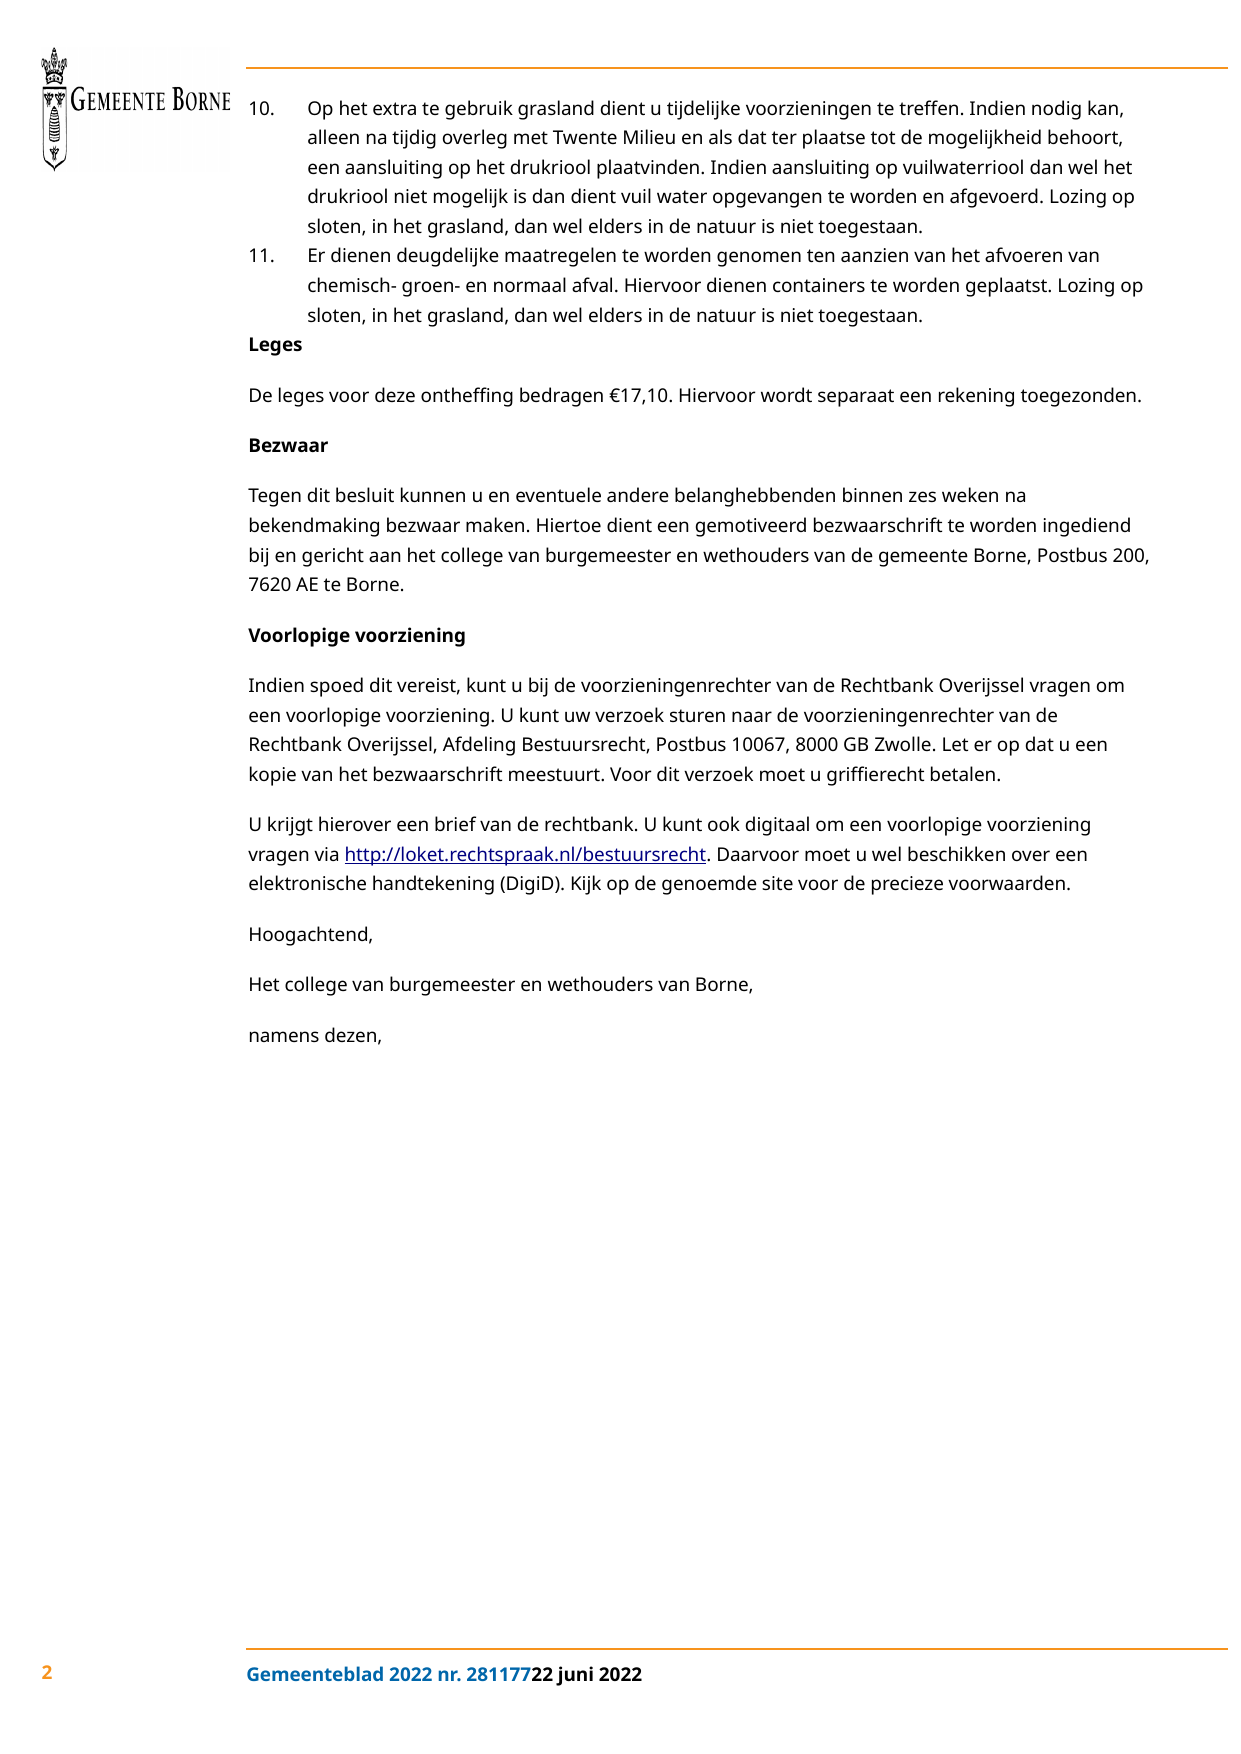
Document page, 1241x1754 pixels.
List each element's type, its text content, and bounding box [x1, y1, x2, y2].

text Leges [248, 331, 1152, 357]
text De leges voor deze ontheffing bedragen €17,10. Hiervoor wordt separaat een rekening toegezonden. [248, 382, 1152, 408]
list Op het extra te gebruik grasland dient u tijdelijke voorzieningen te treffen. Indien nodig kan, alleen na tijdig overleg met Twente Milieu en als dat ter plaatse tot de mogelijkheid behoort, een aansluiting op het drukriool plaatvinden. Indien aansluiting op vuilwaterriool dan wel het drukriool niet mogelijk is dan dient vuil water opgevangen te worden en afgevoerd. Lozing op sloten, in het grasland, dan wel elders in de natuur is niet toegestaan. [248, 95, 1152, 239]
list Er dienen deugdelijke maatregelen te worden genomen ten aanzien van het afvoeren van chemisch- groen- en normaal afval. Hiervoor dienen containers te worden geplaatst. Lozing op sloten, in het grasland, dan wel elders in de natuur is niet toegestaan. [248, 243, 1152, 328]
text Bezwaar [248, 432, 1152, 458]
text namens dezen, [248, 1022, 1152, 1048]
text Tegen dit besluit kunnen u en eventuele andere belanghebbenden binnen zes weken na bekendmaking bezwaar maken. Hiertoe dient een gemotiveerd bezwaarschrift te worden ingediend bij en gericht aan het college van burgemeester en wethouders van de gemeente Borne, Postbus 200, 7620 AE te Borne. [248, 483, 1152, 597]
text U krijgt hierover een brief van de rechtbank. U kunt ook digitaal om een voorlopige voorziening vragen via http://loket.rechtspraak.nl/bestuursrecht. Daarvoor moet u wel beschikken over een elektronische handtekening (DigiD). Kijk op de genoemde site voor de precieze voorwaarden. [248, 811, 1152, 896]
text Indien spoed dit vereist, kunt u bij de voorzieningenrechter van de Rechtbank Overijssel vragen om een voorlopige voorziening. U kunt uw verzoek sturen naar de voorzieningenrechter van de Rechtbank Overijssel, Afdeling Bestuursrecht, Postbus 10067, 8000 GB Zwolle. Let er op dat u een kopie van het bezwaarschrift meestuurt. Voor dit verzoek moet u griffierecht betalen. [248, 672, 1152, 787]
text Het college van burgemeester en wethouders van Borne, [248, 971, 1152, 997]
text Hoogachtend, [248, 921, 1152, 947]
text Voorlopige voorziening [248, 622, 1152, 648]
picture [41, 47, 231, 172]
